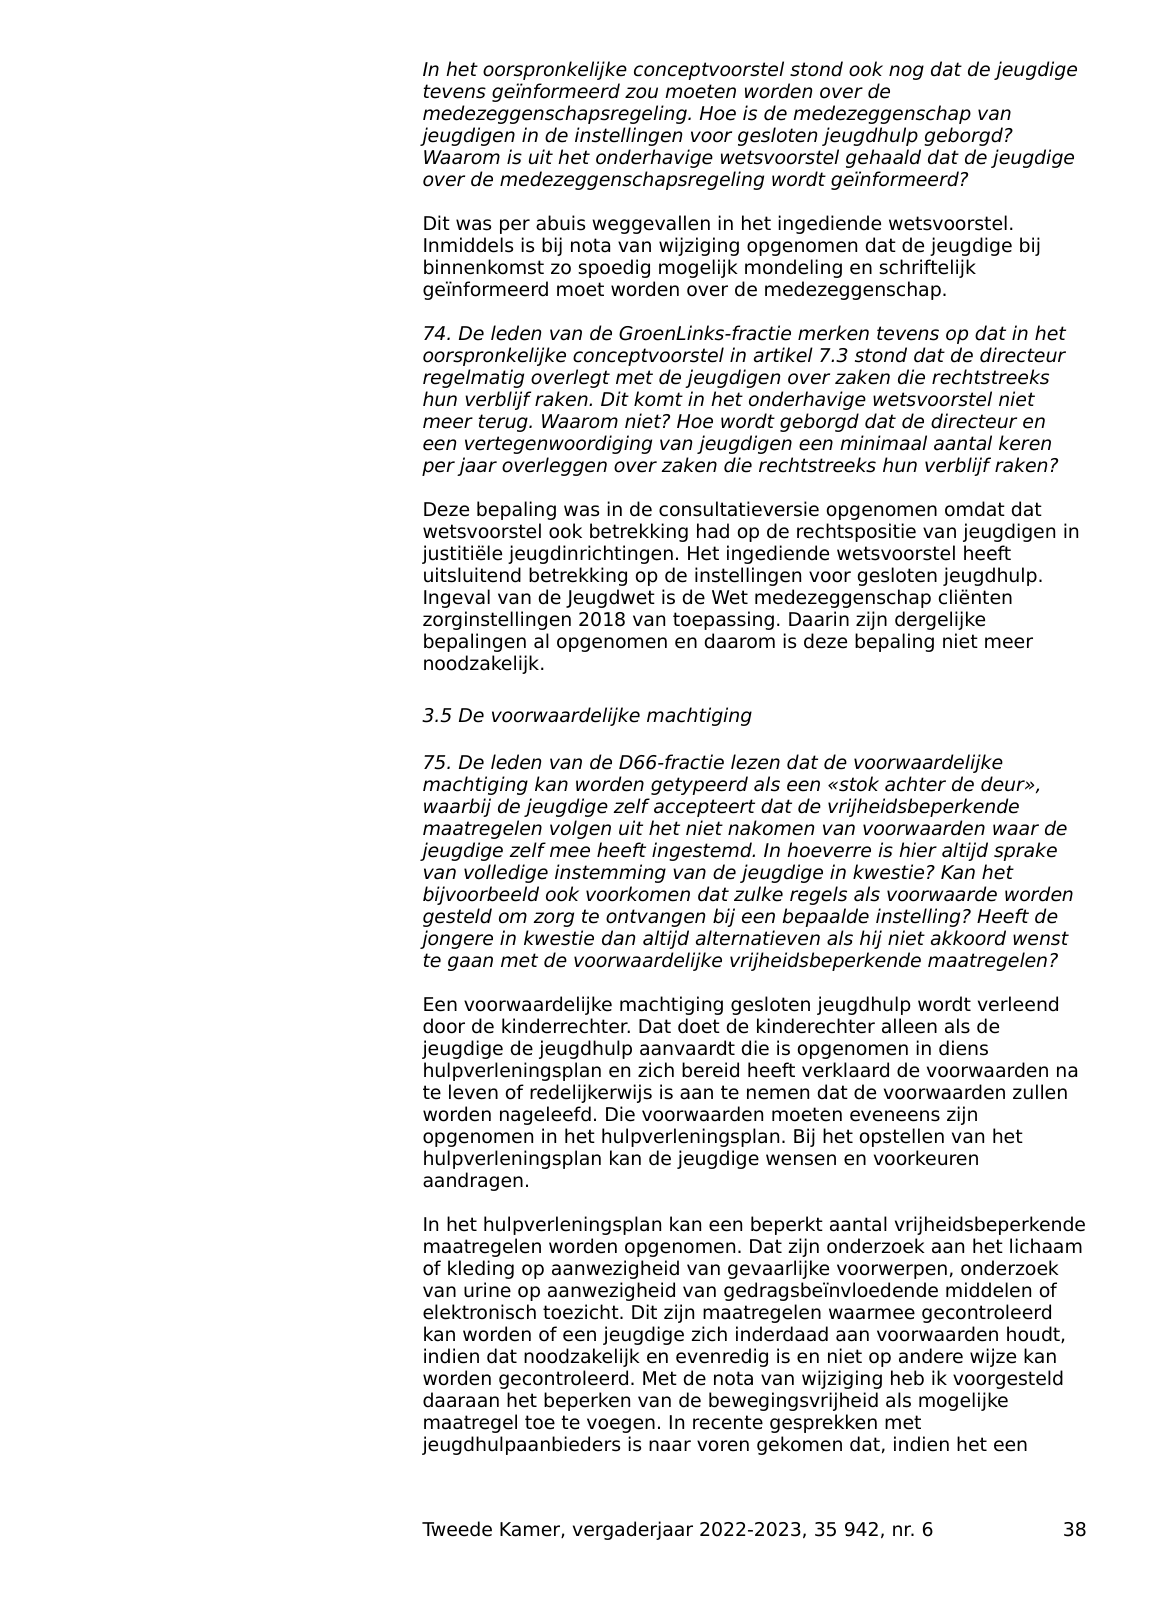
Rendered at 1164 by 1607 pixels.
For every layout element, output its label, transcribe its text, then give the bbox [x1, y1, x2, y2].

text 75. De leden van de D66-fractie lezen dat de voorwaardelijke machtiging kan worden getypeerd als een «stok achter de deur», waarbij de jeugdige zelf accepteert dat de vrijheidsbeperkende maatregelen volgen uit het niet nakomen van voorwaarden waar de jeugdige zelf mee heeft ingestemd. In hoeverre is hier altijd sprake van volledige instemming van de jeugdige in kwestie? Kan het bijvoorbeeld ook voorkomen dat zulke regels als voorwaarde worden gesteld om zorg te ontvangen bij een bepaalde instelling? Heeft de jongere in kwestie dan altijd alternatieven als hij niet akkoord wenst te gaan met de voorwaardelijke vrijheidsbeperkende maatregelen? [422, 752, 1087, 972]
text 74. De leden van de GroenLinks-fractie merken tevens op dat in het oorspronkelijke conceptvoorstel in artikel 7.3 stond dat de directeur regelmatig overlegt met de jeugdigen over zaken die rechtstreeks hun verblijf raken. Dit komt in het onderhavige wetsvoorstel niet meer terug. Waarom niet? Hoe wordt geborgd dat de directeur en een vertegenwoordiging van jeugdigen een minimaal aantal keren per jaar overleggen over zaken die rechtstreeks hun verblijf raken? [422, 323, 1087, 477]
text In het hulpverleningsplan kan een beperkt aantal vrijheidsbeperkende maatregelen worden opgenomen. Dat zijn onderzoek aan het lichaam of kleding op aanwezigheid van gevaarlijke voorwerpen, onderzoek van urine op aanwezigheid van gedragsbeïnvloedende middelen of elektronisch toezicht. Dit zijn maatregelen waarmee gecontroleerd kan worden of een jeugdige zich inderdaad aan voorwaarden houdt, indien dat noodzakelijk en evenredig is en niet op andere wijze kan worden gecontroleerd. Met de nota van wijziging heb ik voorgesteld daaraan het beperken van de bewegingsvrijheid als mogelijke maatregel toe te voegen. In recente gesprekken met jeugdhulpaanbieders is naar voren gekomen dat, indien het een [422, 1214, 1087, 1456]
text In het oorspronkelijke conceptvoorstel stond ook nog dat de jeugdige tevens geïnformeerd zou moeten worden over de medezeggenschapsregeling. Hoe is de medezeggenschap van jeugdigen in de instellingen voor gesloten jeugdhulp geborgd? Waarom is uit het onderhavige wetsvoorstel gehaald dat de jeugdige over de medezeggenschapsregeling wordt geïnformeerd? [422, 59, 1087, 191]
subtitle 3.5 De voorwaardelijke machtiging [422, 705, 1087, 727]
text Dit was per abuis weggevallen in het ingediende wetsvoorstel. Inmiddels is bij nota van wijziging opgenomen dat de jeugdige bij binnenkomst zo spoedig mogelijk mondeling en schriftelijk geïnformeerd moet worden over de medezeggenschap. [422, 213, 1087, 301]
text Deze bepaling was in de consultatieversie opgenomen omdat dat wetsvoorstel ook betrekking had op de rechtspositie van jeugdigen in justitiële jeugdinrichtingen. Het ingediende wetsvoorstel heeft uitsluitend betrekking op de instellingen voor gesloten jeugdhulp. Ingeval van de Jeugdwet is de Wet medezeggenschap cliënten zorginstellingen 2018 van toepassing. Daarin zijn dergelijke bepalingen al opgenomen en daarom is deze bepaling niet meer noodzakelijk. [422, 499, 1087, 675]
text Een voorwaardelijke machtiging gesloten jeugdhulp wordt verleend door de kinderrechter. Dat doet de kinderechter alleen als de jeugdige de jeugdhulp aanvaardt die is opgenomen in diens hulpverleningsplan en zich bereid heeft verklaard de voorwaarden na te leven of redelijkerwijs is aan te nemen dat de voorwaarden zullen worden nageleefd. Die voorwaarden moeten eveneens zijn opgenomen in het hulpverleningsplan. Bij het opstellen van het hulpverleningsplan kan de jeugdige wensen en voorkeuren aandragen. [422, 994, 1087, 1192]
